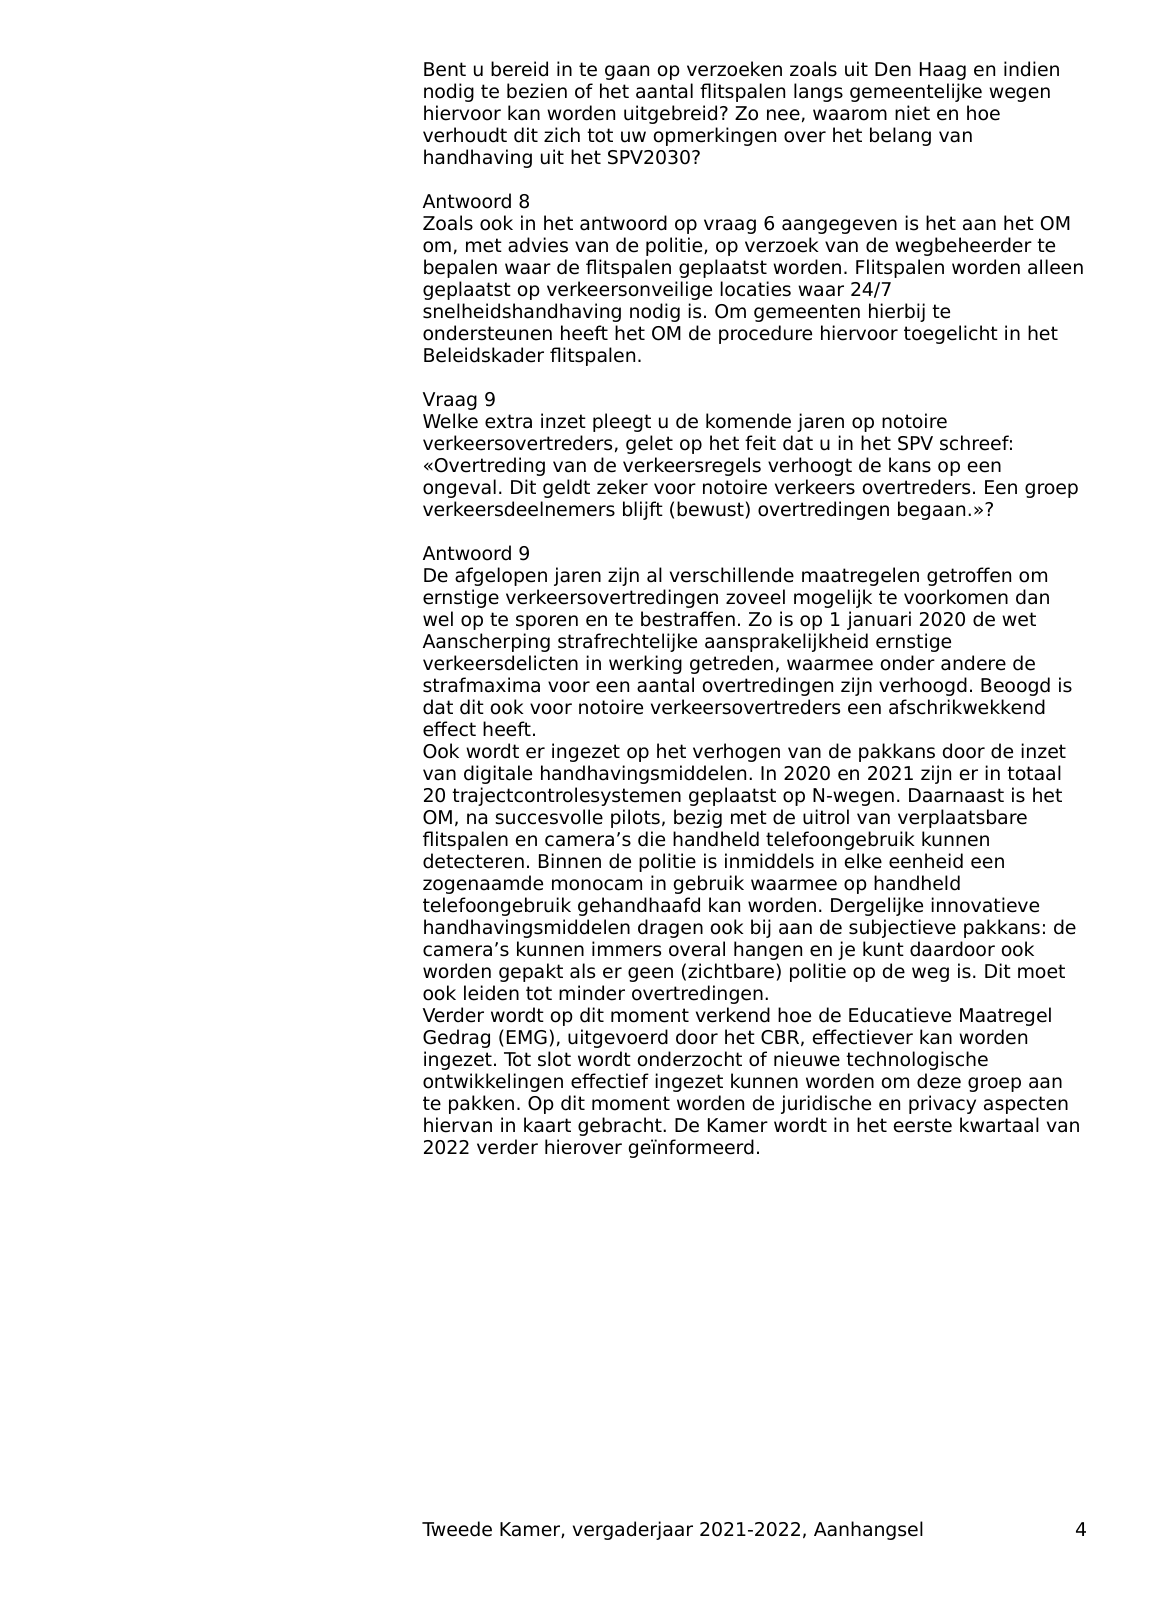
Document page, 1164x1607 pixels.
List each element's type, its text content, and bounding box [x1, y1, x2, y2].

text De afgelopen jaren zijn al verschillende maatregelen getroffen om ernstige verkeersovertredingen zoveel mogelijk te voorkomen dan wel op te sporen en te bestraffen. Zo is op 1 januari 2020 de wet Aanscherping strafrechtelijke aansprakelijkheid ernstige verkeersdelicten in werking getreden, waarmee onder andere de strafmaxima voor een aantal overtredingen zijn verhoogd. Beoogd is dat dit ook voor notoire verkeersovertreders een afschrikwekkend effect heeft. [422, 565, 1087, 741]
text Verder wordt op dit moment verkend hoe de Educatieve Maatregel Gedrag (EMG), uitgevoerd door het CBR, effectiever kan worden ingezet. Tot slot wordt onderzocht of nieuwe technologische ontwikkelingen effectief ingezet kunnen worden om deze groep aan te pakken. Op dit moment worden de juridische en privacy aspecten hiervan in kaart gebracht. De Kamer wordt in het eerste kwartaal van 2022 verder hierover geïnformeerd. [422, 1005, 1087, 1159]
text Zoals ook in het antwoord op vraag 6 aangegeven is het aan het OM om, met advies van de politie, op verzoek van de wegbeheerder te bepalen waar de flitspalen geplaatst worden. Flitspalen worden alleen geplaatst op verkeersonveilige locaties waar 24/7 snelheidshandhaving nodig is. Om gemeenten hierbij te ondersteunen heeft het OM de procedure hiervoor toegelicht in het Beleidskader flitspalen. [422, 213, 1087, 367]
text Vraag 9 [422, 389, 1087, 411]
text Antwoord 8 [422, 191, 1087, 213]
text Ook wordt er ingezet op het verhogen van de pakkans door de inzet van digitale handhavingsmiddelen. In 2020 en 2021 zijn er in totaal 20 trajectcontrolesystemen geplaatst op N-wegen. Daarnaast is het OM, na succesvolle pilots, bezig met de uitrol van verplaatsbare flitspalen en camera’s die handheld telefoongebruik kunnen detecteren. Binnen de politie is inmiddels in elke eenheid een zogenaamde monocam in gebruik waarmee op handheld telefoongebruik gehandhaafd kan worden. Dergelijke innovatieve handhavingsmiddelen dragen ook bij aan de subjectieve pakkans: de camera’s kunnen immers overal hangen en je kunt daardoor ook worden gepakt als er geen (zichtbare) politie op de weg is. Dit moet ook leiden tot minder overtredingen. [422, 741, 1087, 1005]
text Antwoord 9 [422, 543, 1087, 565]
text Bent u bereid in te gaan op verzoeken zoals uit Den Haag en indien nodig te bezien of het aantal flitspalen langs gemeentelijke wegen hiervoor kan worden uitgebreid? Zo nee, waarom niet en hoe verhoudt dit zich tot uw opmerkingen over het belang van handhaving uit het SPV2030? [422, 59, 1087, 169]
text Welke extra inzet pleegt u de komende jaren op notoire verkeersovertreders, gelet op het feit dat u in het SPV schreef: «Overtreding van de verkeersregels verhoogt de kans op een ongeval. Dit geldt zeker voor notoire verkeers­ overtreders. Een groep verkeersdeelnemers blijft (bewust) overtredingen begaan.»? [422, 411, 1087, 521]
